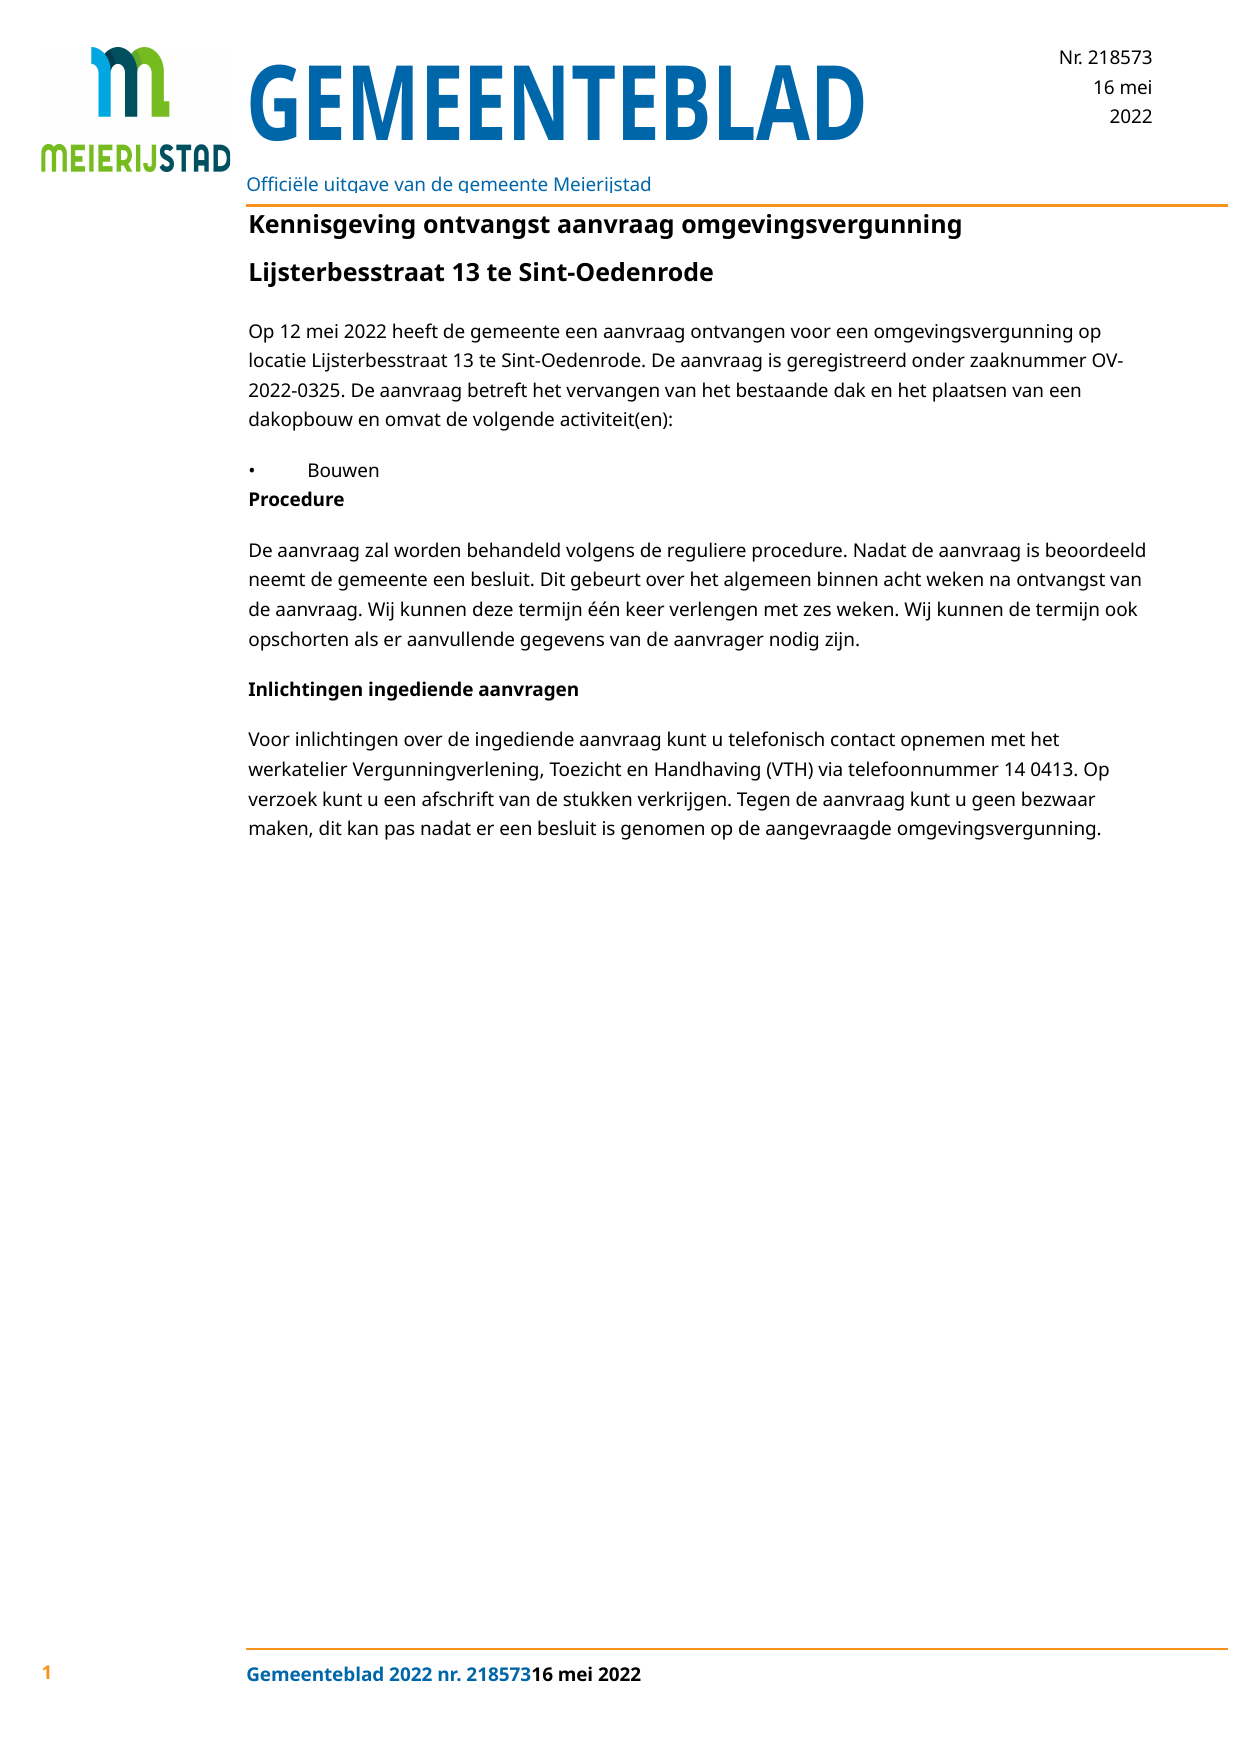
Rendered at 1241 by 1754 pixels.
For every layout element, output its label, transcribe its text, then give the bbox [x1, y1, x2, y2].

picture [41, 47, 231, 172]
list Bouwen [248, 457, 1152, 483]
text Voor inlichtingen over de ingediende aanvraag kunt u telefonisch contact opnemen met het werkatelier Vergunningverlening, Toezicht en Handhaving (VTH) via telefoonnummer 14 0413. Op verzoek kunt u een afschrift van de stukken verkrijgen. Tegen de aanvraag kunt u geen bezwaar maken, dit kan pas nadat er een besluit is genomen op de aangevraagde omgevingsvergunning. [248, 727, 1152, 841]
text Kennisgeving ontvangst aanvraag omgevingsvergunning Lijsterbesstraat 13 te Sint-Oedenrode [248, 207, 1152, 288]
text De aanvraag zal worden behandeld volgens de reguliere procedure. Nadat de aanvraag is beoordeeld neemt de gemeente een besluit. Dit gebeurt over het algemeen binnen acht weken na ontvangst van de aanvraag. Wij kunnen deze termijn één keer verlengen met zes weken. Wij kunnen de termijn ook opschorten als er aanvullende gegevens van de aanvrager nodig zijn. [248, 537, 1152, 652]
text Inlichtingen ingediende aanvragen [248, 676, 1152, 702]
text Op 12 mei 2022 heeft de gemeente een aanvraag ontvangen voor een omgevingsvergunning op locatie Lijsterbesstraat 13 te Sint-Oedenrode. De aanvraag is geregistreerd onder zaaknummer OV-2022-0325. De aanvraag betreft het vervangen van het bestaande dak en het plaatsen van een dakopbouw en omvat de volgende activiteit(en): [248, 318, 1152, 432]
text Procedure [248, 487, 1152, 512]
